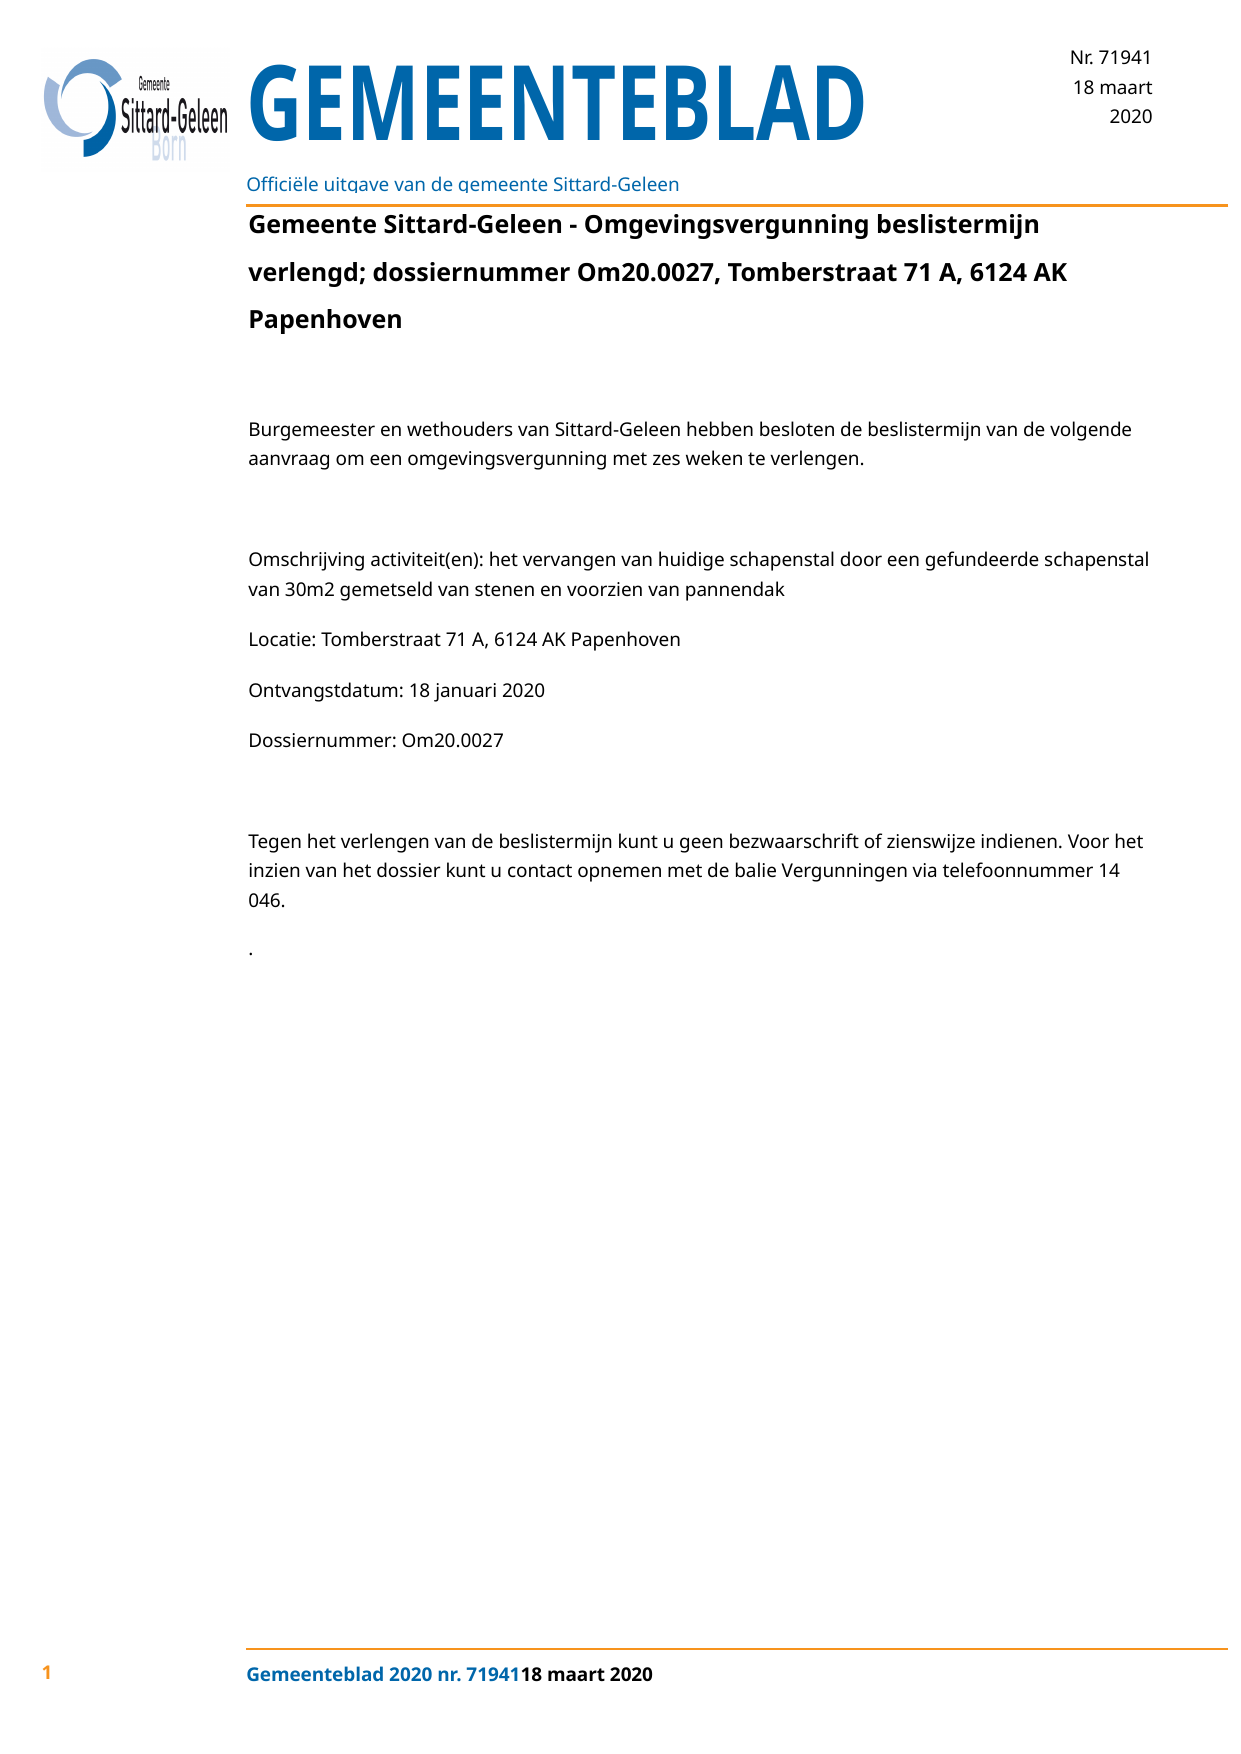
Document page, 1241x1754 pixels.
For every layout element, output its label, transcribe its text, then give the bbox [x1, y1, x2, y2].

text Dossiernummer: Om20.0027 [248, 727, 1152, 753]
text . [248, 935, 1152, 961]
text Tegen het verlengen van de beslistermijn kunt u geen bezwaarschrift of zienswijze indienen. Voor het inzien van het dossier kunt u contact opnemen met de balie Vergunningen via telefoonnummer 14 046. [248, 828, 1152, 913]
text Omschrijving activiteit(en): het vervangen van huidige schapenstal door een gefundeerde schapenstal van 30m2 gemetseld van stenen en voorzien van pannendak [248, 546, 1152, 602]
text Locatie: Tomberstraat 71 A, 6124 AK Papenhoven [248, 626, 1152, 652]
picture [41, 47, 231, 172]
text Ontvangstdatum: 18 januari 2020 [248, 677, 1152, 702]
text Gemeente Sittard-Geleen - Omgevingsvergunning beslistermijn verlengd; dossiernummer Om20.0027, Tomberstraat 71 A, 6124 AK Papenhoven [248, 207, 1152, 336]
text Burgemeester en wethouders van Sittard-Geleen hebben besloten de beslistermijn van de volgende aanvraag om een omgevingsvergunning met zes weken te verlengen. [248, 416, 1152, 471]
